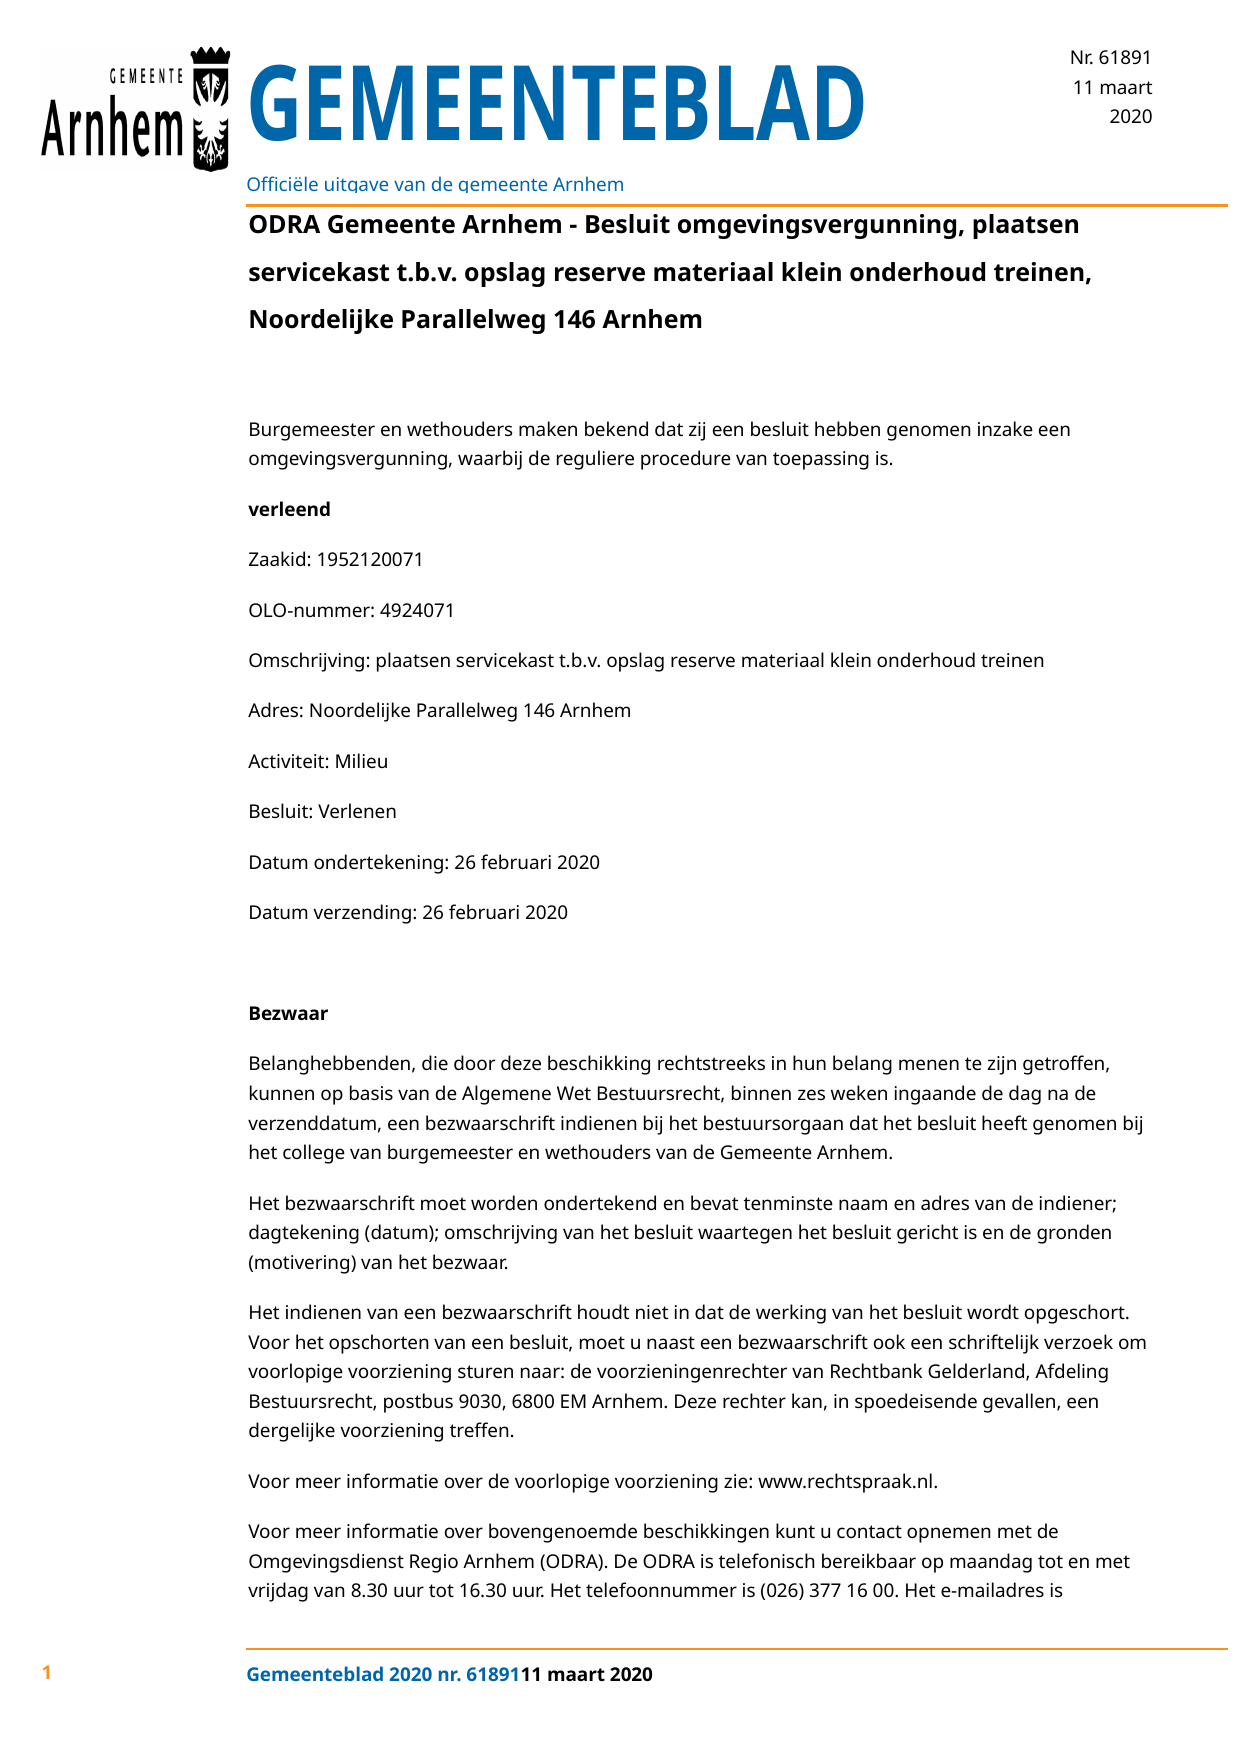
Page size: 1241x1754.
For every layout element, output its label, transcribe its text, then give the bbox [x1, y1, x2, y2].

text Activiteit: Milieu [248, 748, 1152, 774]
text Voor meer informatie over bovengenoemde beschikkingen kunt u contact opnemen met de Omgevingsdienst Regio Arnhem (ODRA). De ODRA is telefonisch bereikbaar op maandag tot en met vrijdag van 8.30 uur tot 16.30 uur. Het telefoonnummer is (026) 377 16 00. Het e-mailadres is [248, 1518, 1152, 1603]
text Adres: Noordelijke Parallelweg 146 Arnhem [248, 698, 1152, 723]
text Belanghebbenden, die door deze beschikking rechtstreeks in hun belang menen te zijn getroffen, kunnen op basis van de Algemene Wet Bestuursrecht, binnen zes weken ingaande de dag na de verzenddatum, een bezwaarschrift indienen bij het bestuursorgaan dat het besluit heeft genomen bij het college van burgemeester en wethouders van de Gemeente Arnhem. [248, 1051, 1152, 1165]
text verleend [248, 496, 1152, 522]
text Besluit: Verlenen [248, 798, 1152, 824]
picture [41, 47, 231, 172]
text Bezwaar [248, 1000, 1152, 1026]
text ODRA Gemeente Arnhem - Besluit omgevingsvergunning, plaatsen servicekast t.b.v. opslag reserve materiaal klein onderhoud treinen, Noordelijke Parallelweg 146 Arnhem [248, 207, 1152, 336]
text Voor meer informatie over de voorlopige voorziening zie: www.rechtspraak.nl. [248, 1468, 1152, 1494]
text OLO-nummer: 4924071 [248, 597, 1152, 622]
text Omschrijving: plaatsen servicekast t.b.v. opslag reserve materiaal klein onderhoud treinen [248, 647, 1152, 673]
text Datum ondertekening: 26 februari 2020 [248, 849, 1152, 874]
text Het bezwaarschrift moet worden ondertekend en bevat tenminste naam en adres van de indiener; dagtekening (datum); omschrijving van het besluit waartegen het besluit gericht is en de gronden (motivering) van het bezwaar. [248, 1190, 1152, 1274]
text Het indienen van een bezwaarschrift houdt niet in dat de werking van het besluit wordt opgeschort. Voor het opschorten van een besluit, moet u naast een bezwaarschrift ook een schriftelijk verzoek om voorlopige voorziening sturen naar: de voorzieningenrechter van Rechtbank Gelderland, Afdeling Bestuursrecht, postbus 9030, 6800 EM Arnhem. Deze rechter kan, in spoedeisende gevallen, een dergelijke voorziening treffen. [248, 1299, 1152, 1443]
text Datum verzending: 26 februari 2020 [248, 899, 1152, 925]
text Burgemeester en wethouders maken bekend dat zij een besluit hebben genomen inzake een omgevingsvergunning, waarbij de reguliere procedure van toepassing is. [248, 416, 1152, 471]
text Zaakid: 1952120071 [248, 546, 1152, 572]
